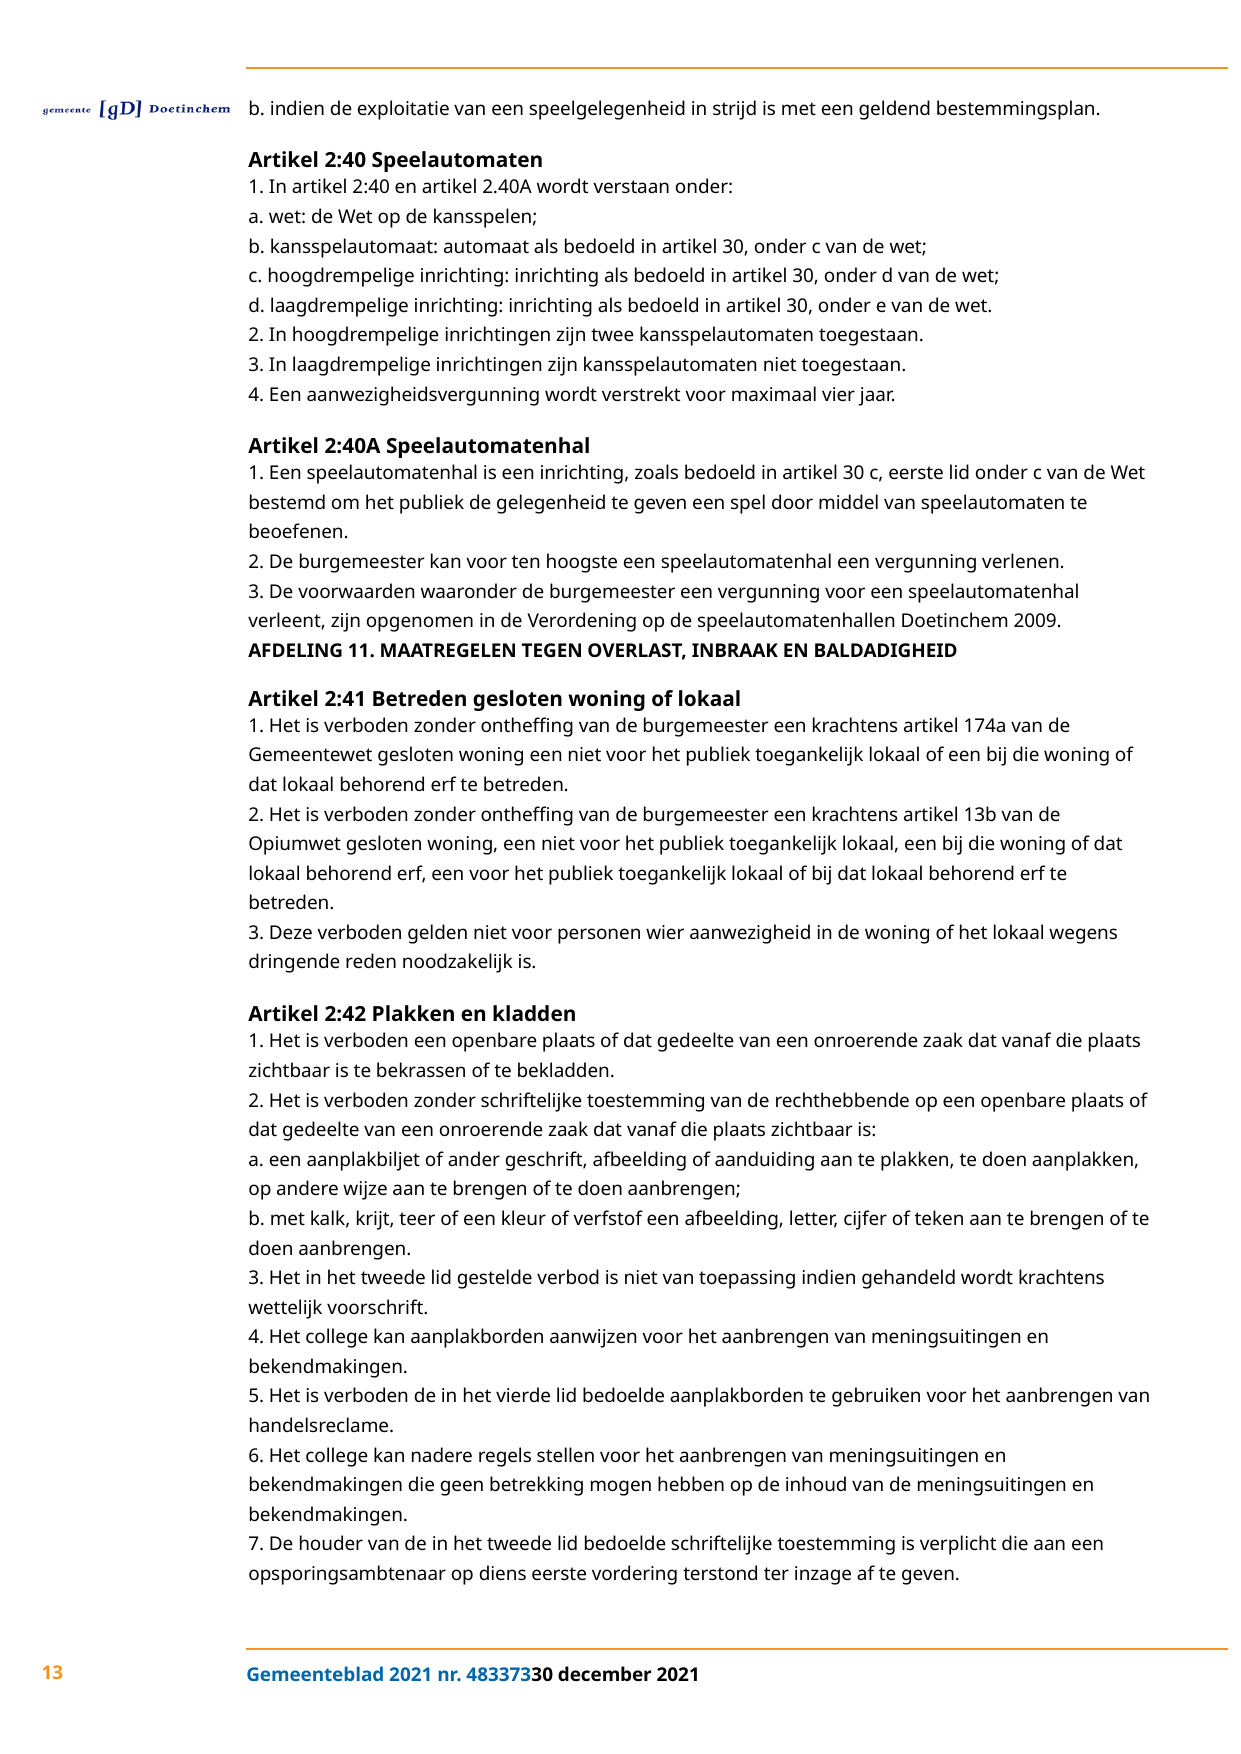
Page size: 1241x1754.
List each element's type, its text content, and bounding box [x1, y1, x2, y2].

text 4. Het college kan aanplakborden aanwijzen voor het aanbrengen van meningsuitingen en bekendmakingen. [248, 1323, 1152, 1379]
text Artikel 2:40 Speelautomaten [248, 145, 1152, 174]
text 2. De burgemeester kan voor ten hoogste een speelautomatenhal een vergunning verlenen. [248, 548, 1152, 574]
text 3. Het in het tweede lid gestelde verbod is niet van toepassing indien gehandeld wordt krachtens wettelijk voorschrift. [248, 1264, 1152, 1319]
text c. hoogdrempelige inrichting: inrichting als bedoeld in artikel 30, onder d van de wet; [248, 262, 1152, 288]
text 7. De houder van de in het tweede lid bedoelde schriftelijke toestemming is verplicht die aan een opsporingsambtenaar op diens eerste vordering terstond ter inzage af te geven. [248, 1531, 1152, 1586]
text Artikel 2:41 Betreden gesloten woning of lokaal [248, 684, 1152, 712]
picture [41, 47, 231, 172]
text Artikel 2:40A Speelautomatenhal [248, 431, 1152, 459]
text d. laagdrempelige inrichting: inrichting als bedoeld in artikel 30, onder e van de wet. [248, 292, 1152, 318]
text AFDELING 11. MAATREGELEN TEGEN OVERLAST, INBRAAK EN BALDADIGHEID [248, 637, 1152, 663]
text b. indien de exploitatie van een speelgelegenheid in strijd is met een geldend bestemmingsplan. [248, 95, 1152, 121]
text b. kansspelautomaat: automaat als bedoeld in artikel 30, onder c van de wet; [248, 233, 1152, 258]
text a. wet: de Wet op de kansspelen; [248, 203, 1152, 229]
text 6. Het college kan nadere regels stellen voor het aanbrengen van meningsuitingen en bekendmakingen die geen betrekking mogen hebben op de inhoud van de meningsuitingen en bekendmakingen. [248, 1442, 1152, 1527]
text 3. Deze verboden gelden niet voor personen wier aanwezigheid in de woning of het lokaal wegens dringende reden noodzakelijk is. [248, 919, 1152, 974]
text 3. In laagdrempelige inrichtingen zijn kansspelautomaten niet toegestaan. [248, 351, 1152, 377]
text 2. Het is verboden zonder schriftelijke toestemming van de rechthebbende op een openbare plaats of dat gedeelte van een onroerende zaak dat vanaf die plaats zichtbaar is: [248, 1087, 1152, 1142]
text Artikel 2:42 Plakken en kladden [248, 999, 1152, 1028]
text 3. De voorwaarden waaronder de burgemeester een vergunning voor een speelautomatenhal verleent, zijn opgenomen in de Verordening op de speelautomatenhallen Doetinchem 2009. [248, 578, 1152, 633]
text a. een aanplakbiljet of ander geschrift, afbeelding of aanduiding aan te plakken, te doen aanplakken, op andere wijze aan te brengen of te doen aanbrengen; [248, 1146, 1152, 1201]
text 4. Een aanwezigheidsvergunning wordt verstrekt voor maximaal vier jaar. [248, 381, 1152, 406]
text 2. Het is verboden zonder ontheffing van de burgemeester een krachtens artikel 13b van de Opiumwet gesloten woning, een niet voor het publiek toegankelijk lokaal, een bij die woning of dat lokaal behorend erf, een voor het publiek toegankelijk lokaal of bij dat lokaal behorend erf te betreden. [248, 801, 1152, 915]
text 1. In artikel 2:40 en artikel 2.40A wordt verstaan onder: [248, 174, 1152, 199]
text 1. Het is verboden zonder ontheffing van de burgemeester een krachtens artikel 174a van de Gemeentewet gesloten woning een niet voor het publiek toegankelijk lokaal of een bij die woning of dat lokaal behorend erf te betreden. [248, 712, 1152, 797]
text 2. In hoogdrempelige inrichtingen zijn twee kansspelautomaten toegestaan. [248, 322, 1152, 347]
text b. met kalk, krijt, teer of een kleur of verfstof een afbeelding, letter, cijfer of teken aan te brengen of te doen aanbrengen. [248, 1205, 1152, 1260]
text 1. Het is verboden een openbare plaats of dat gedeelte van een onroerende zaak dat vanaf die plaats zichtbaar is te bekrassen of te bekladden. [248, 1028, 1152, 1083]
text 5. Het is verboden de in het vierde lid bedoelde aanplakborden te gebruiken voor het aanbrengen van handelsreclame. [248, 1383, 1152, 1438]
text 1. Een speelautomatenhal is een inrichting, zoals bedoeld in artikel 30 c, eerste lid onder c van de Wet bestemd om het publiek de gelegenheid te geven een spel door middel van speelautomaten te beoefenen. [248, 459, 1152, 544]
